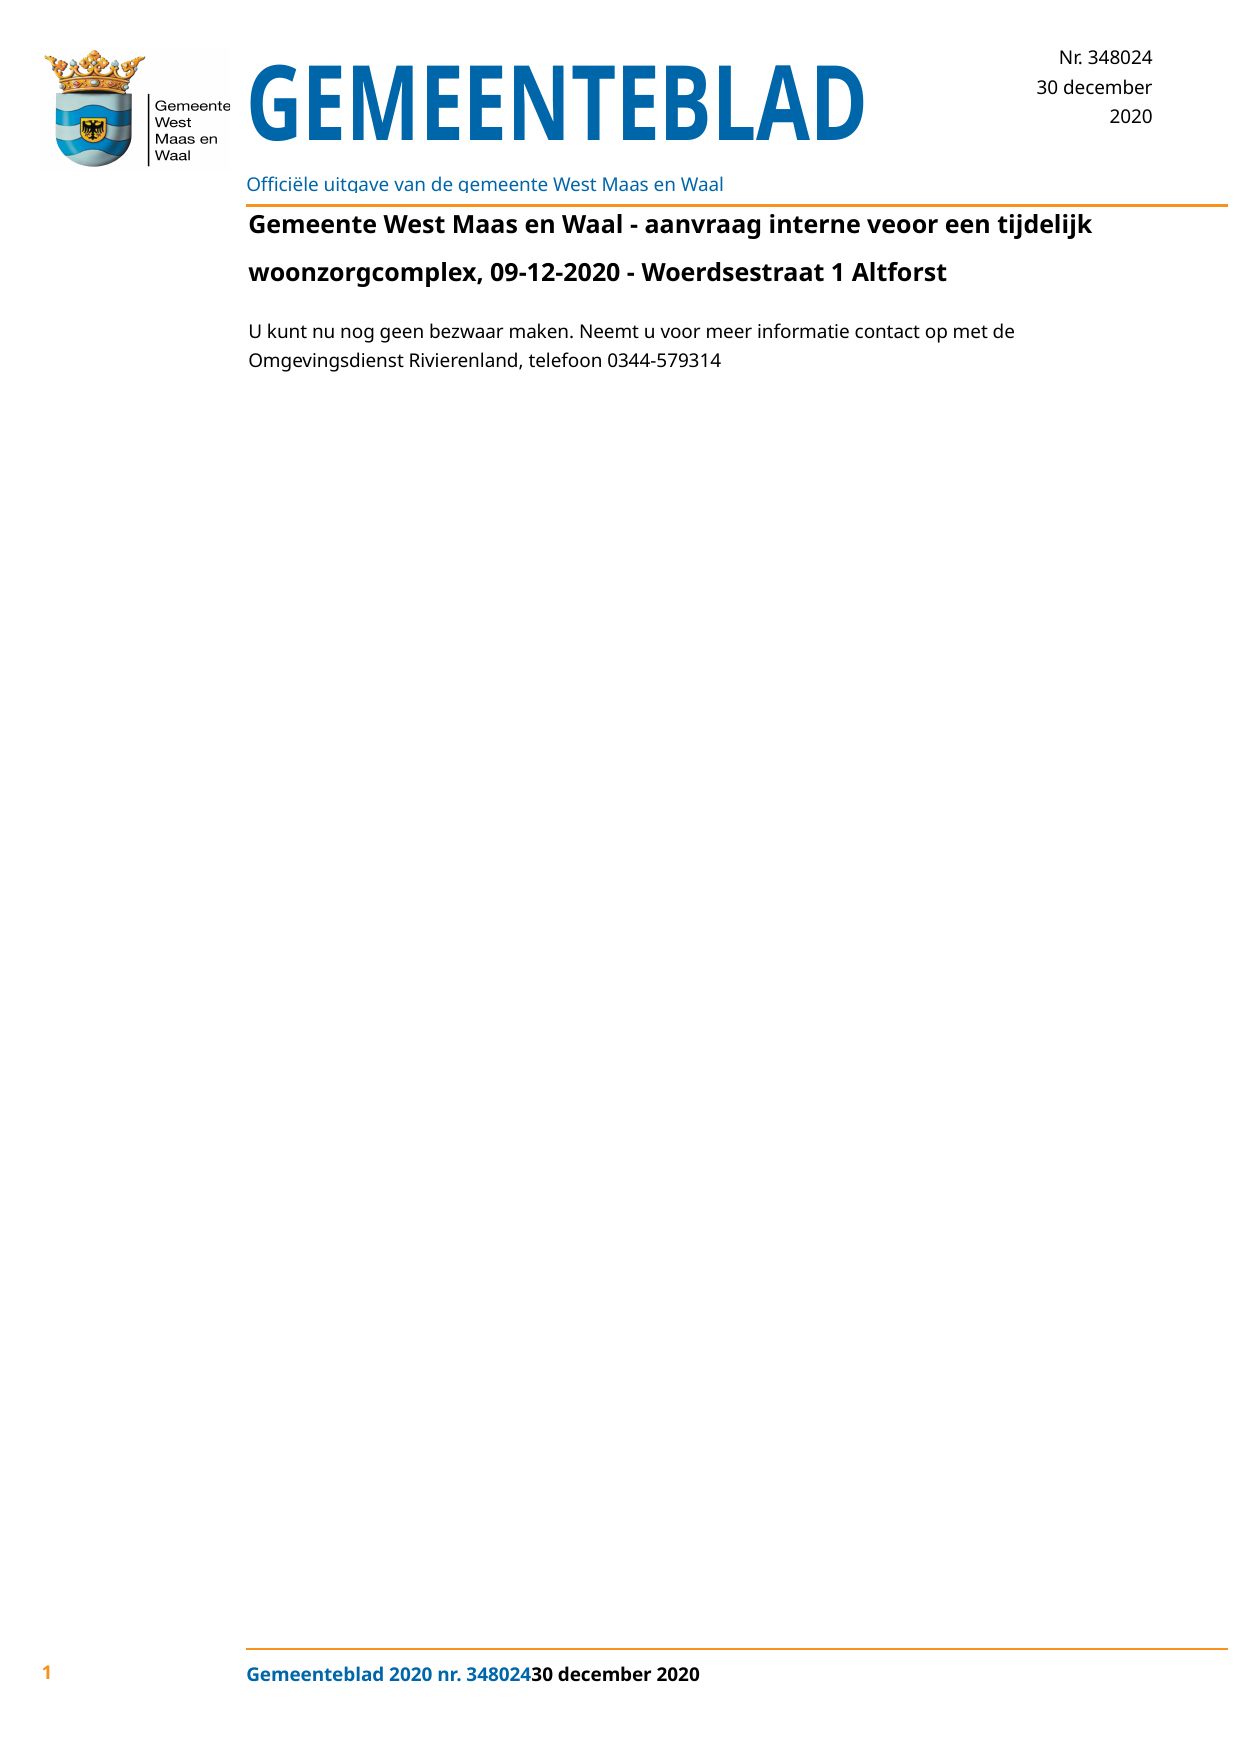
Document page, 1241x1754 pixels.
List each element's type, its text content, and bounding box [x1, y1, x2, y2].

text Gemeente West Maas en Waal - aanvraag interne veoor een tijdelijk woonzorgcomplex, 09-12-2020 - Woerdsestraat 1 Altforst [248, 207, 1152, 288]
text U kunt nu nog geen bezwaar maken. Neemt u voor meer informatie contact op met de Omgevingsdienst Rivierenland, telefoon 0344-579314 [248, 318, 1152, 373]
picture [41, 47, 231, 172]
